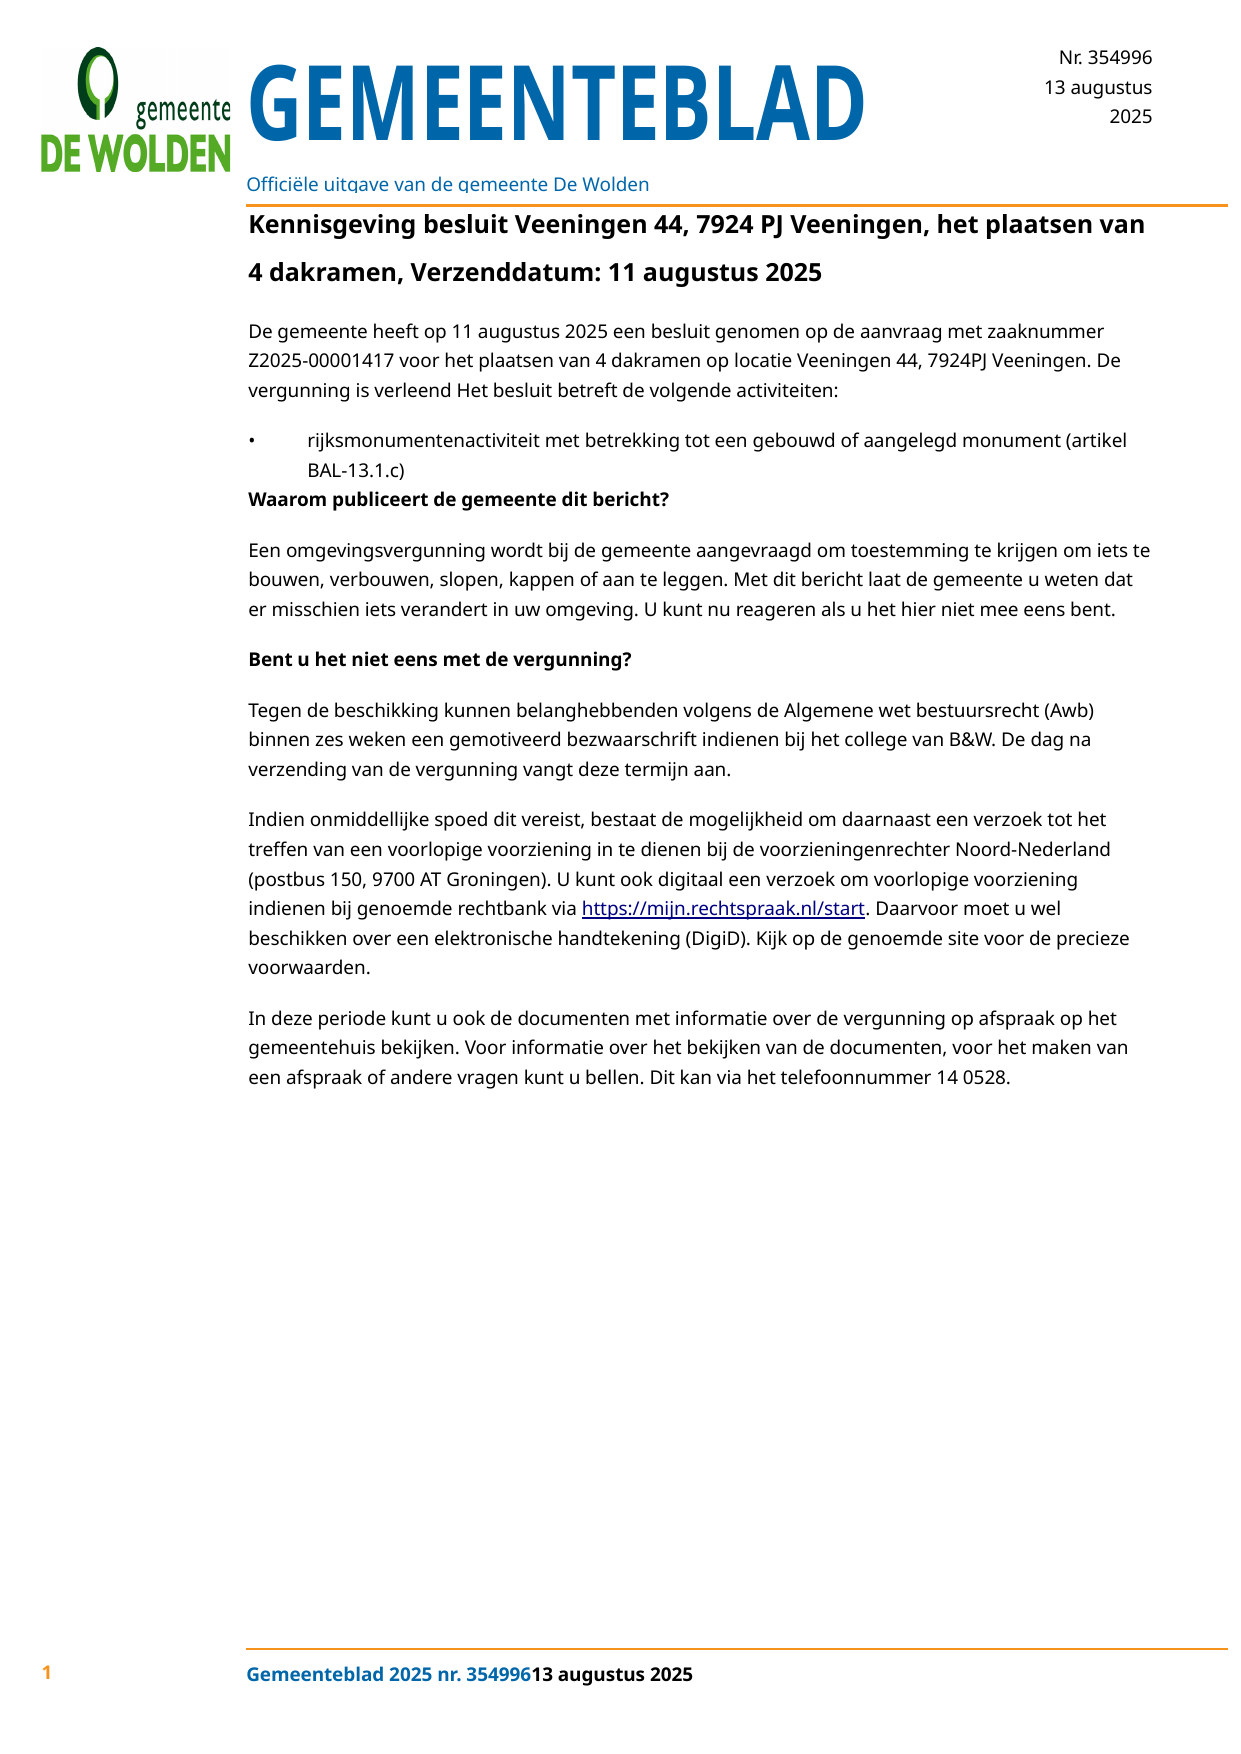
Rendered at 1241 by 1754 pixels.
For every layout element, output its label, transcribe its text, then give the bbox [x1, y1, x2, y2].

text Een omgevingsvergunning wordt bij de gemeente aangevraagd om toestemming te krijgen om iets te bouwen, verbouwen, slopen, kappen of aan te leggen. Met dit bericht laat de gemeente u weten dat er misschien iets verandert in uw omgeving. U kunt nu reageren als u het hier niet mee eens bent. [248, 537, 1152, 622]
text Waarom publiceert de gemeente dit bericht? [248, 487, 1152, 512]
text Tegen de beschikking kunnen belanghebbenden volgens de Algemene wet bestuursrecht (Awb) binnen zes weken een gemotiveerd bezwaarschrift indienen bij het college van B&W. De dag na verzending van de vergunning vangt deze termijn aan. [248, 697, 1152, 782]
text Indien onmiddellijke spoed dit vereist, bestaat de mogelijkheid om daarnaast een verzoek tot het treffen van een voorlopige voorziening in te dienen bij de voorzieningenrechter Noord-Nederland (postbus 150, 9700 AT Groningen). U kunt ook digitaal een verzoek om voorlopige voorziening indienen bij genoemde rechtbank via https://mijn.rechtspraak.nl/start. Daarvoor moet u wel beschikken over een elektronische handtekening (DigiD). Kijk op de genoemde site voor de precieze voorwaarden. [248, 807, 1152, 980]
text In deze periode kunt u ook de documenten met informatie over de vergunning op afspraak op het gemeentehuis bekijken. Voor informatie over het bekijken van de documenten, voor het maken van een afspraak of andere vragen kunt u bellen. Dit kan via het telefoonnummer 14 0528. [248, 1005, 1152, 1090]
picture [41, 47, 231, 172]
text De gemeente heeft op 11 augustus 2025 een besluit genomen op de aanvraag met zaaknummer Z2025-00001417 voor het plaatsen van 4 dakramen op locatie Veeningen 44, 7924PJ Veeningen. De vergunning is verleend Het besluit betreft de volgende activiteiten: [248, 318, 1152, 403]
text Kennisgeving besluit Veeningen 44, 7924 PJ Veeningen, het plaatsen van 4 dakramen, Verzenddatum: 11 augustus 2025 [248, 207, 1152, 288]
text Bent u het niet eens met de vergunning? [248, 647, 1152, 672]
list rijksmonumentenactiviteit met betrekking tot een gebouwd of aangelegd monument (artikel BAL-13.1.c) [248, 427, 1152, 483]
